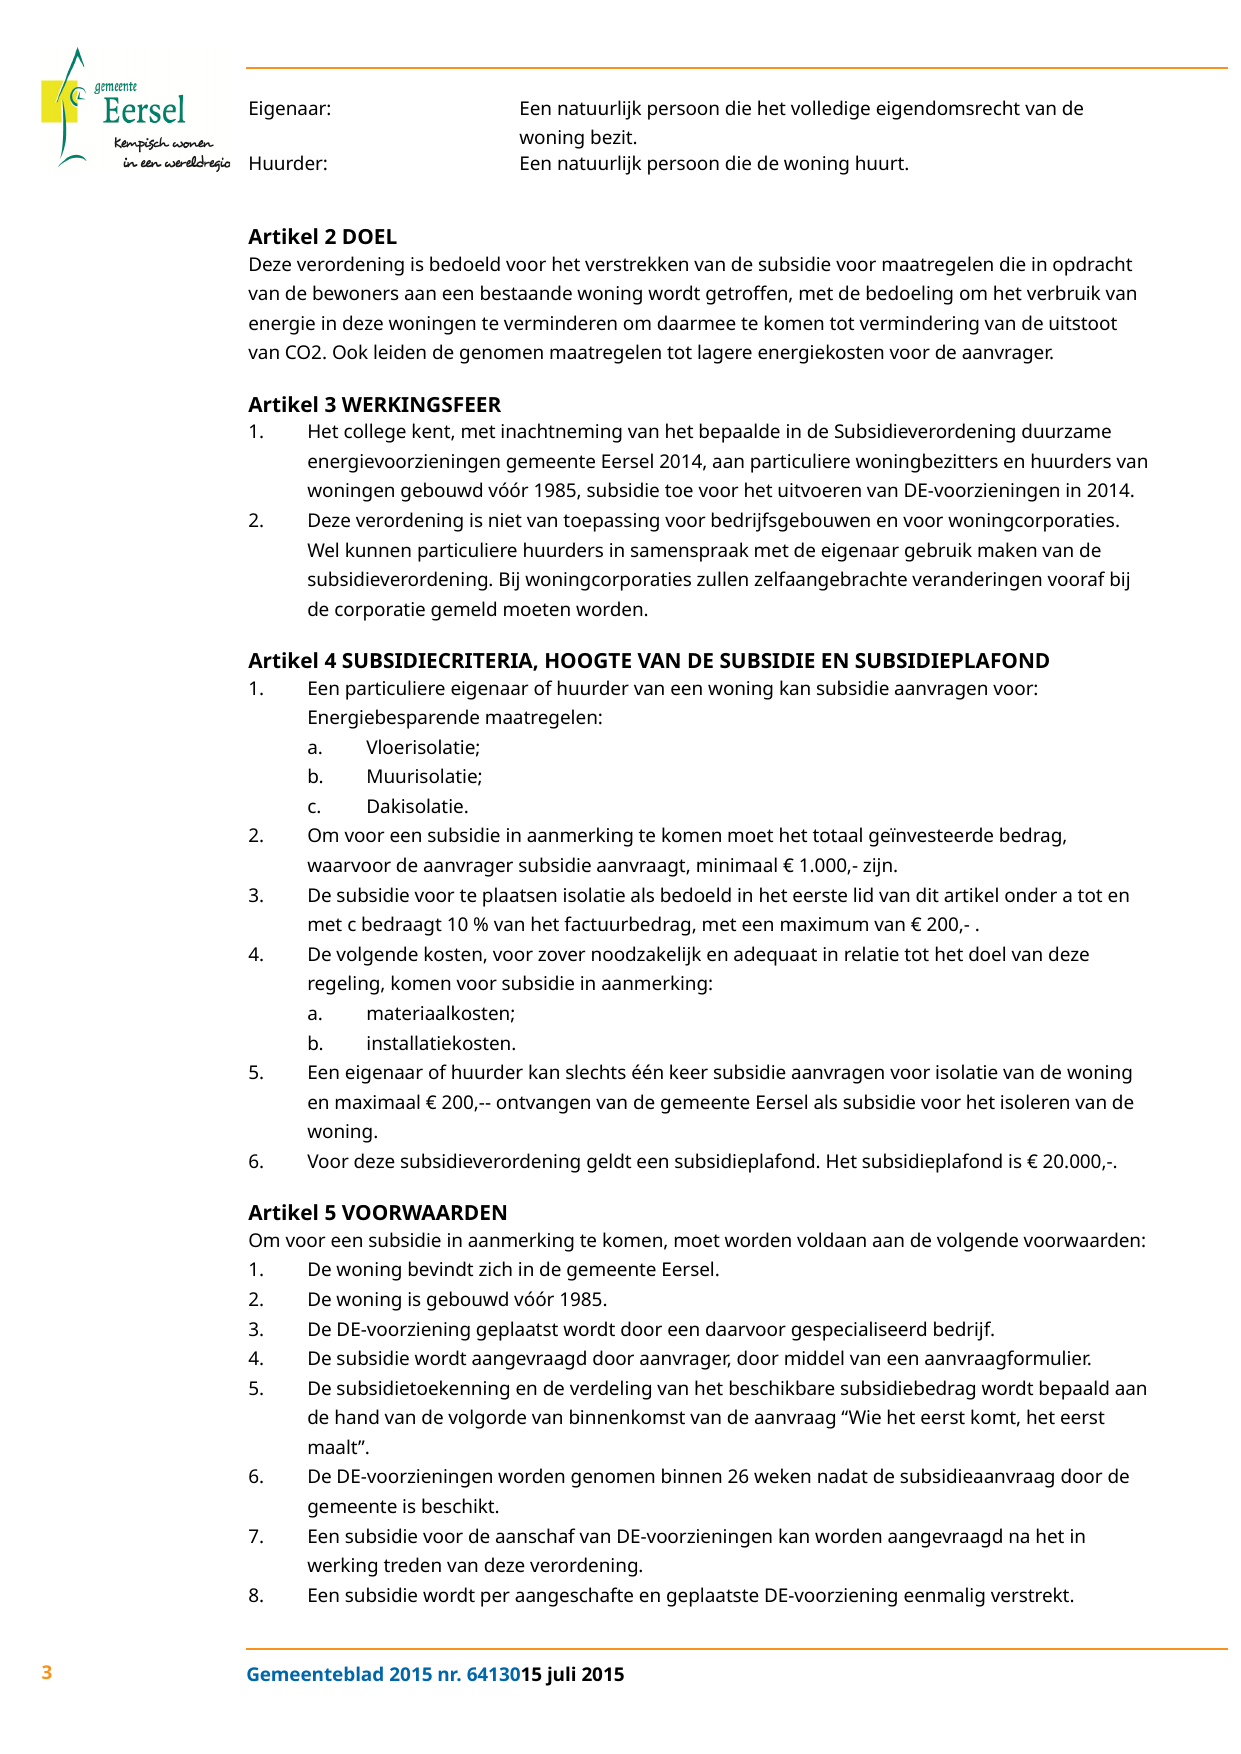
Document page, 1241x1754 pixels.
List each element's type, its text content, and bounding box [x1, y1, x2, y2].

text Artikel 3 WERKINGSFEER [248, 390, 1152, 418]
list De volgende kosten, voor zover noodzakelijk en adequaat in relatie tot het doel van deze regeling, komen voor subsidie in aanmerking: [248, 941, 1152, 996]
table_cell Een natuurlijk persoon die de woning huurt. [519, 150, 1152, 176]
list Om voor een subsidie in aanmerking te komen moet het totaal geïnvesteerde bedrag, waarvoor de aanvrager subsidie aanvraagt, minimaal € 1.000,- zijn. [248, 823, 1152, 878]
text Deze verordening is bedoeld voor het verstrekken van de subsidie voor maatregelen die in opdracht van de bewoners aan een bestaande woning wordt getroffen, met de bedoeling om het verbruik van energie in deze woningen te verminderen om daarmee te komen tot vermindering van de uitstoot van CO2. Ook leiden de genomen maatregelen tot lagere energiekosten voor de aanvrager. [248, 251, 1152, 365]
text Artikel 4 SUBSIDIECRITERIA, HOOGTE VAN DE SUBSIDIE EN SUBSIDIEPLAFOND [248, 646, 1152, 675]
list materiaalkosten; [307, 1000, 1152, 1026]
list Muurisolatie; [307, 763, 1152, 789]
list Vloerisolatie; [307, 734, 1152, 760]
list De subsidie voor te plaatsen isolatie als bedoeld in het eerste lid van dit artikel onder a tot en met c bedraagt 10 % van het factuurbedrag, met een maximum van € 200,- . [248, 882, 1152, 937]
table_cell Huurder: [248, 150, 519, 176]
picture [41, 47, 231, 172]
list installatiekosten. [307, 1030, 1152, 1056]
list Voor deze subsidieverordening geldt een subsidieplafond. Het subsidieplafond is € 20.000,-. [248, 1148, 1152, 1174]
text Artikel 5 VOORWAARDEN [248, 1198, 1152, 1227]
list Een particuliere eigenaar of huurder van een woning kan subsidie aanvragen voor: [248, 675, 1152, 701]
list Energiebesparende maatregelen: [248, 704, 1152, 730]
list Een subsidie wordt per aangeschafte en geplaatste DE-voorziening eenmalig verstrekt. [248, 1582, 1152, 1608]
list De DE-voorzieningen worden genomen binnen 26 weken nadat de subsidieaanvraag door de gemeente is beschikt. [248, 1464, 1152, 1519]
list De woning is gebouwd vóór 1985. [248, 1286, 1152, 1312]
text Om voor een subsidie in aanmerking te komen, moet worden voldaan aan de volgende voorwaarden: [248, 1227, 1152, 1253]
list De DE-voorziening geplaatst wordt door een daarvoor gespecialiseerd bedrijf. [248, 1316, 1152, 1341]
list Het college kent, met inachtneming van het bepaalde in de Subsidieverordening duurzame energievoorzieningen gemeente Eersel 2014, aan particuliere woningbezitters en huurders van woningen gebouwd vóór 1985, subsidie toe voor het uitvoeren van DE-voorzieningen in 2014. [248, 418, 1152, 503]
list Een subsidie voor de aanschaf van DE-voorzieningen kan worden aangevraagd na het in werking treden van deze verordening. [248, 1523, 1152, 1578]
table_cell Een natuurlijk persoon die het volledige eigendomsrecht van de woning bezit. [519, 95, 1152, 150]
table_cell Eigenaar: [248, 95, 519, 150]
text Artikel 2 DOEL [248, 222, 1152, 251]
list Dakisolatie. [307, 793, 1152, 819]
list De woning bevindt zich in de gemeente Eersel. [248, 1257, 1152, 1282]
list Een eigenaar of huurder kan slechts één keer subsidie aanvragen voor isolatie van de woning en maximaal € 200,-- ontvangen van de gemeente Eersel als subsidie voor het isoleren van de woning. [248, 1059, 1152, 1144]
list De subsidie wordt aangevraagd door aanvrager, door middel van een aanvraagformulier. [248, 1345, 1152, 1371]
list De subsidietoekenning en de verdeling van het beschikbare subsidiebedrag wordt bepaald aan de hand van de volgorde van binnenkomst van de aanvraag “Wie het eerst komt, het eerst maalt”. [248, 1375, 1152, 1460]
list Deze verordening is niet van toepassing voor bedrijfsgebouwen en voor woningcorporaties. Wel kunnen particuliere huurders in samenspraak met de eigenaar gebruik maken van de subsidieverordening. Bij woningcorporaties zullen zelfaangebrachte veranderingen vooraf bij de corporatie gemeld moeten worden. [248, 507, 1152, 622]
